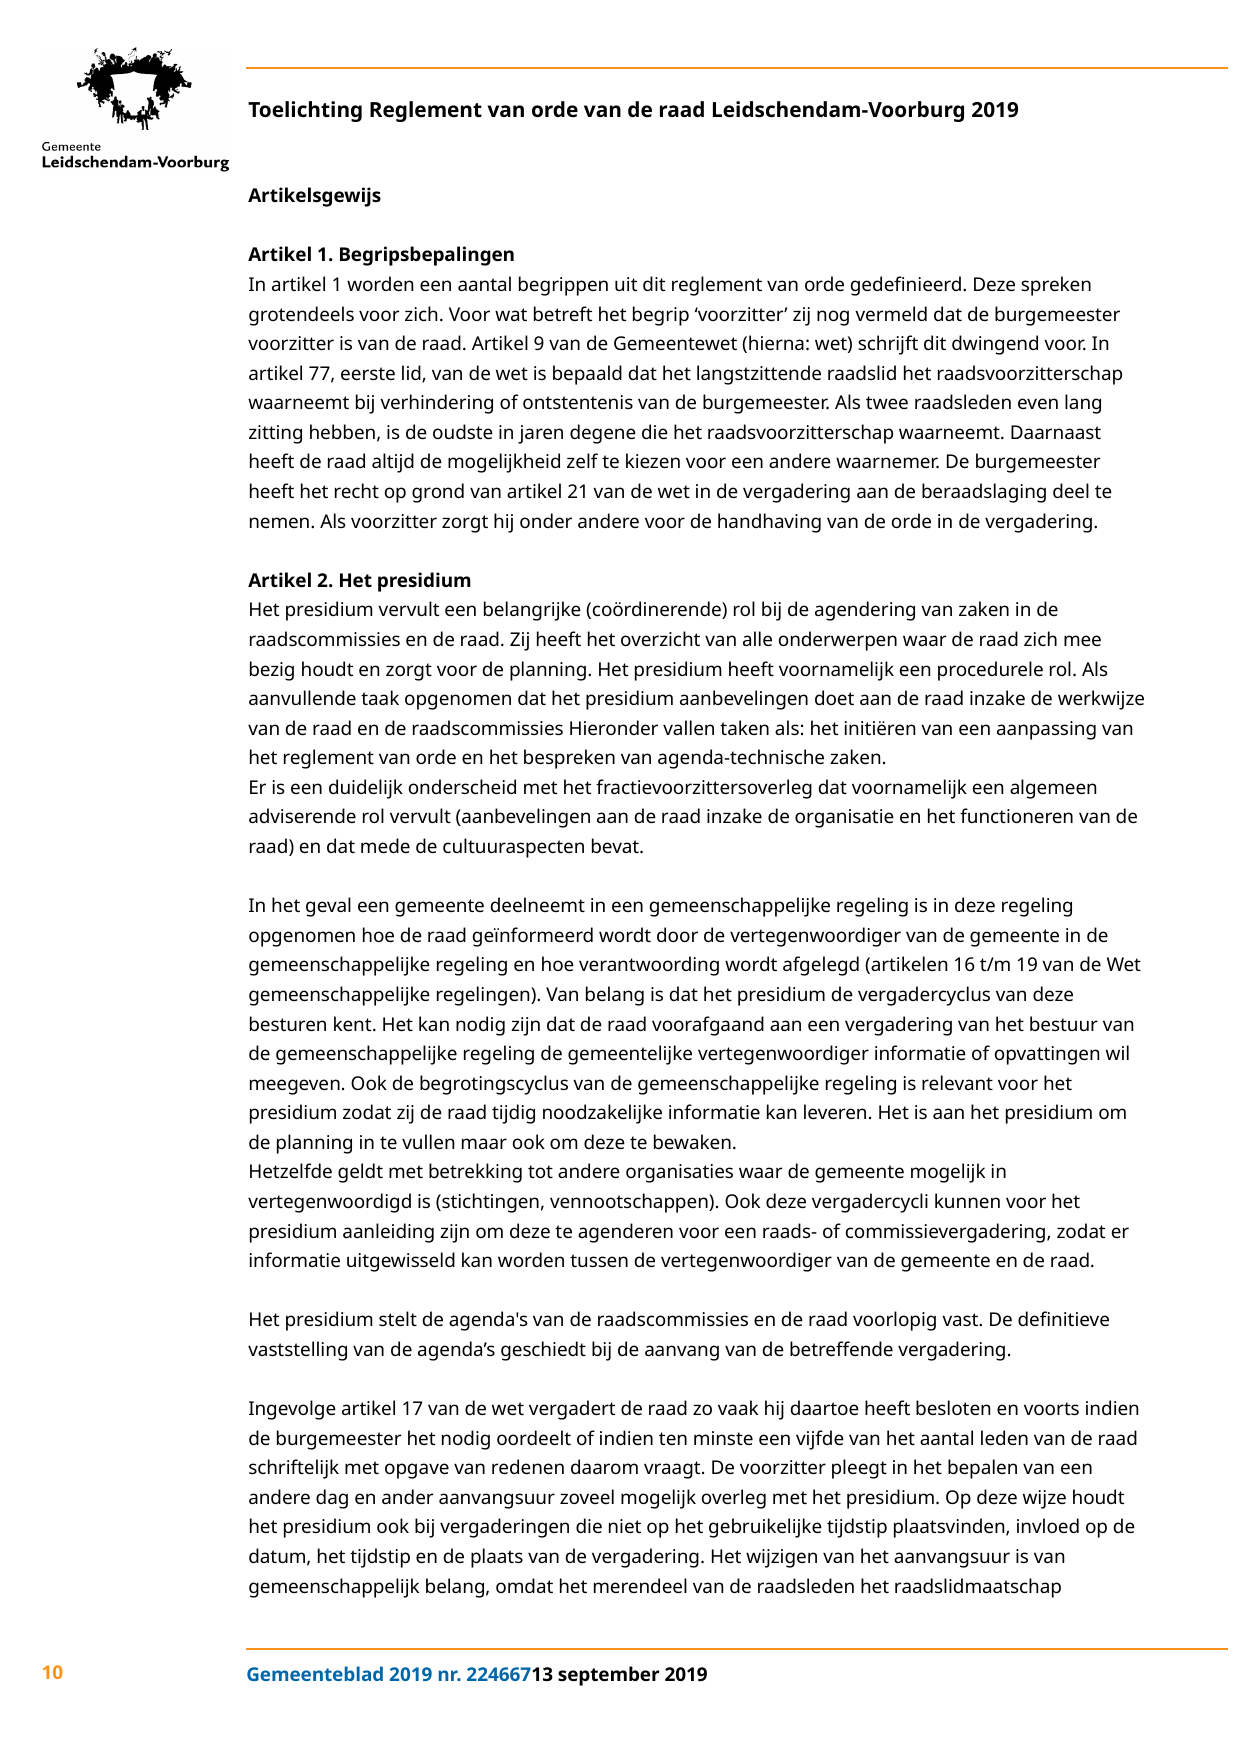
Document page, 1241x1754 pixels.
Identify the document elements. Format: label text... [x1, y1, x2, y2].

text Er is een duidelijk onderscheid met het fractievoorzittersoverleg dat voornamelijk een algemeen adviserende rol vervult (aanbevelingen aan de raad inzake de organisatie en het functioneren van de raad) en dat mede de cultuuraspecten bevat. [248, 774, 1152, 859]
text Het presidium stelt de agenda's van de raadscommissies en de raad voorlopig vast. De definitieve vaststelling van de agenda’s geschiedt bij de aanvang van de betreffende vergadering. [248, 1307, 1152, 1362]
text In artikel 1 worden een aantal begrippen uit dit reglement van orde gedefinieerd. Deze spreken grotendeels voor zich. Voor wat betreft het begrip ‘voorzitter’ zij nog vermeld dat de burgemeester voorzitter is van de raad. Artikel 9 van de Gemeentewet (hierna: wet) schrijft dit dwingend voor. In artikel 77, eerste lid, van de wet is bepaald dat het langstzittende raadslid het raadsvoorzitterschap waarneemt bij verhindering of ontstentenis van de burgemeester. Als twee raadsleden even lang zitting hebben, is de oudste in jaren degene die het raadsvoorzitterschap waarneemt. Daarnaast heeft de raad altijd de mogelijkheid zelf te kiezen voor een andere waarnemer. De burgemeester heeft het recht op grond van artikel 21 van de wet in de vergadering aan de beraadslaging deel te nemen. Als voorzitter zorgt hij onder andere voor de handhaving van de orde in de vergadering. [248, 271, 1152, 534]
text Hetzelfde geldt met betrekking tot andere organisaties waar de gemeente mogelijk in vertegenwoordigd is (stichtingen, vennootschappen). Ook deze vergadercycli kunnen voor het presidium aanleiding zijn om deze te agenderen voor een raads- of commissievergadering, zodat er informatie uitgewisseld kan worden tussen de vertegenwoordiger van de gemeente en de raad. [248, 1159, 1152, 1273]
text Ingevolge artikel 17 van de wet vergadert de raad zo vaak hij daartoe heeft besloten en voorts indien de burgemeester het nodig oordeelt of indien ten minste een vijfde van het aantal leden van de raad schriftelijk met opgave van redenen daarom vraagt. De voorzitter pleegt in het bepalen van een andere dag en ander aanvangsuur zoveel mogelijk overleg met het presidium. Op deze wijze houdt het presidium ook bij vergaderingen die niet op het gebruikelijke tijdstip plaatsvinden, invloed op de datum, het tijdstip en de plaats van de vergadering. Het wijzigen van het aanvangsuur is van gemeenschappelijk belang, omdat het merendeel van de raadsleden het raadslidmaatschap [248, 1395, 1152, 1599]
picture [41, 47, 231, 172]
text Artikel 1. Begripsbepalingen [248, 242, 1152, 267]
text In het geval een gemeente deelneemt in een gemeenschappelijke regeling is in deze regeling opgenomen hoe de raad geïnformeerd wordt door de vertegenwoordiger van de gemeente in de gemeenschappelijke regeling en hoe verantwoording wordt afgelegd (artikelen 16 t/m 19 van de Wet gemeenschappelijke regelingen). Van belang is dat het presidium de vergadercyclus van deze besturen kent. Het kan nodig zijn dat de raad voorafgaand aan een vergadering van het bestuur van de gemeenschappelijke regeling de gemeentelijke vertegenwoordiger informatie of opvattingen wil meegeven. Ook de begrotingscyclus van de gemeenschappelijke regeling is relevant voor het presidium zodat zij de raad tijdig noodzakelijke informatie kan leveren. Het is aan het presidium om de planning in te vullen maar ook om deze te bewaken. [248, 892, 1152, 1155]
text Het presidium vervult een belangrijke (coördinerende) rol bij de agendering van zaken in de raadscommissies en de raad. Zij heeft het overzicht van alle onderwerpen waar de raad zich mee bezig houdt en zorgt voor de planning. Het presidium heeft voornamelijk een procedurele rol. Als aanvullende taak opgenomen dat het presidium aanbevelingen doet aan de raad inzake de werkwijze van de raad en de raadscommissies Hieronder vallen taken als: het initiëren van een aanpassing van het reglement van orde en het bespreken van agenda-technische zaken. [248, 597, 1152, 770]
text Toelichting Reglement van orde van de raad Leidschendam-Voorburg 2019 [248, 95, 1152, 123]
text Artikelsgewijs [248, 182, 1152, 208]
text Artikel 2. Het presidium [248, 567, 1152, 593]
